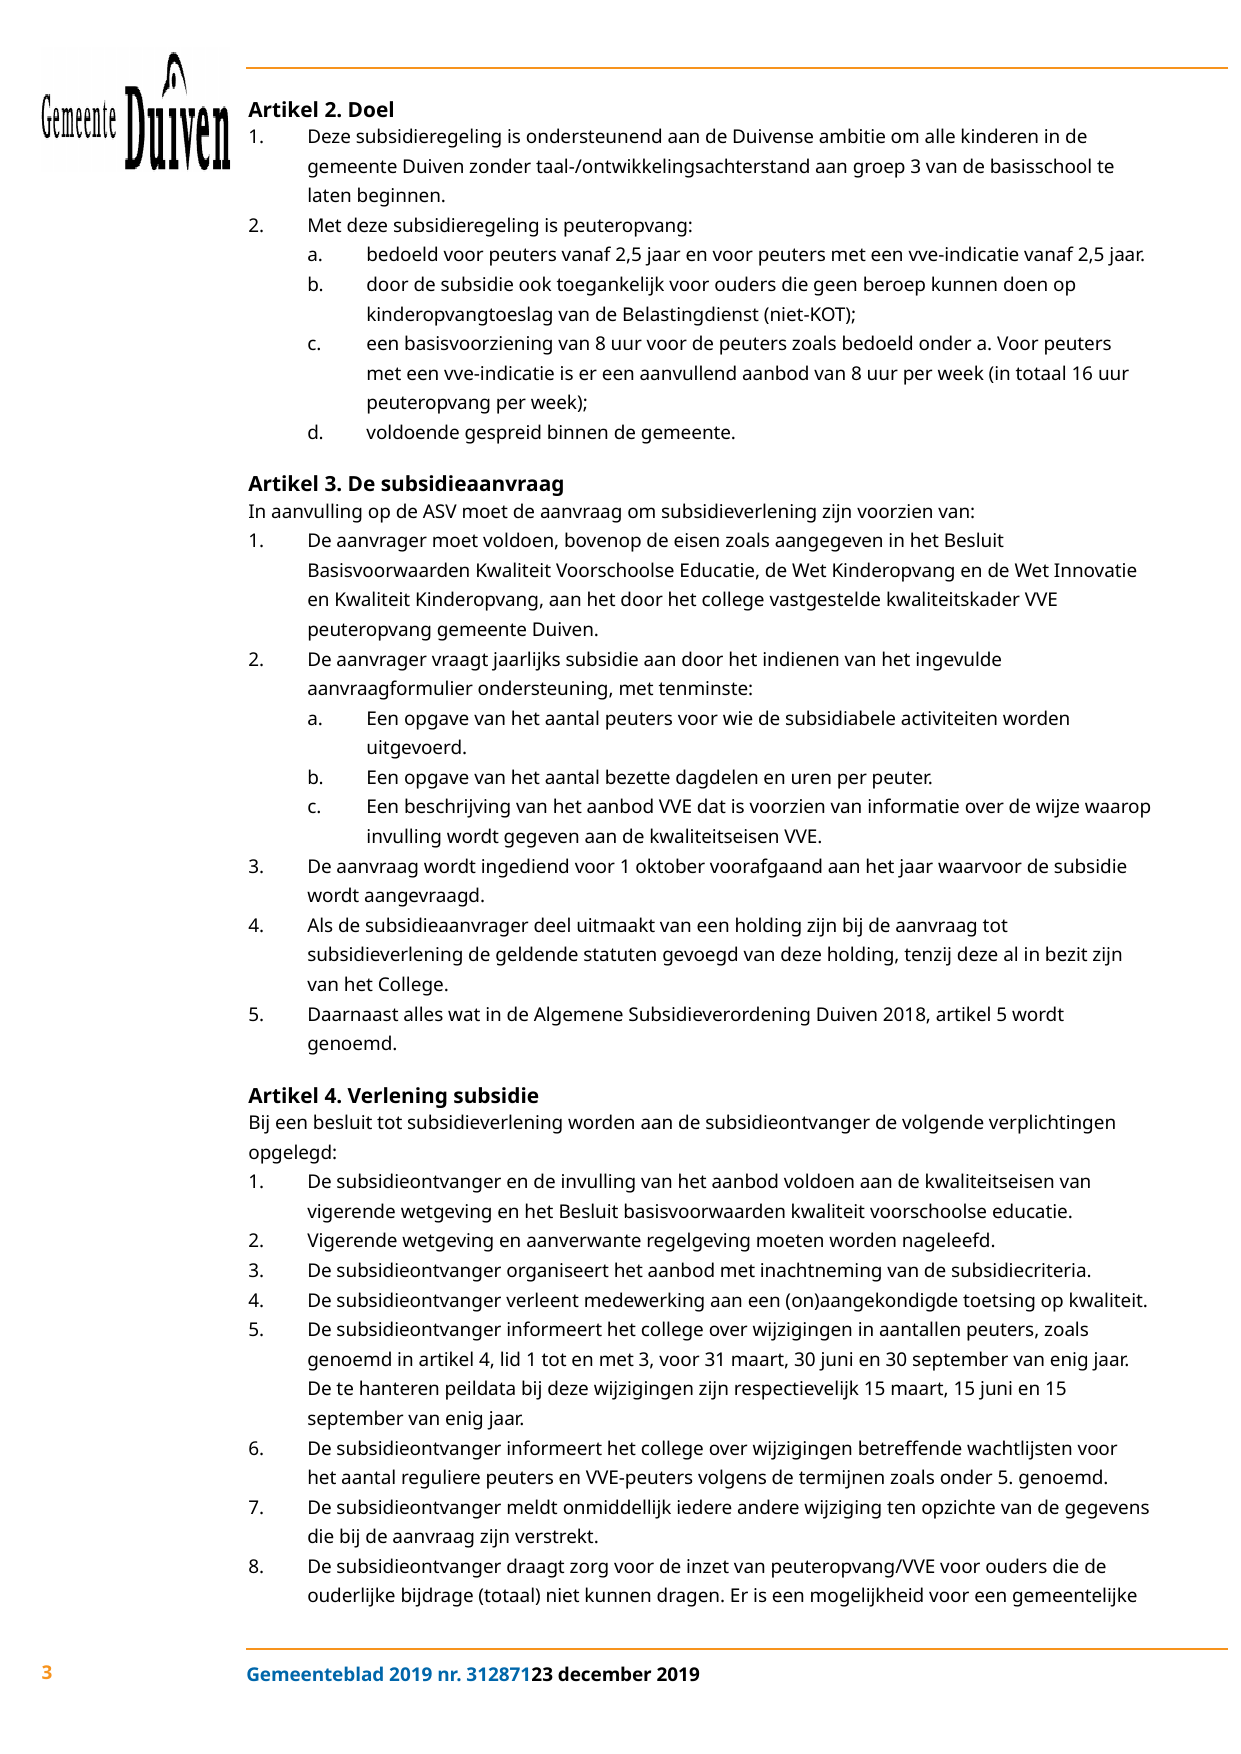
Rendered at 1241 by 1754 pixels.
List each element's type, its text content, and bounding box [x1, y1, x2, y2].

list bedoeld voor peuters vanaf 2,5 jaar en voor peuters met een vve-indicatie vanaf 2,5 jaar. [307, 242, 1152, 267]
list De subsidieontvanger meldt onmiddellijk iedere andere wijziging ten opzichte van de gegevens die bij de aanvraag zijn verstrekt. [248, 1494, 1152, 1549]
picture [41, 47, 231, 172]
list De subsidieontvanger draagt zorg voor de inzet van peuteropvang/VVE voor ouders die de ouderlijke bijdrage (totaal) niet kunnen dragen. Er is een mogelijkheid voor een gemeentelijke [248, 1553, 1152, 1608]
list Een beschrijving van het aanbod VVE dat is voorzien van informatie over de wijze waarop invulling wordt gegeven aan de kwaliteitseisen VVE. [307, 794, 1152, 849]
list Een opgave van het aantal peuters voor wie de subsidiabele activiteiten worden uitgevoerd. [307, 705, 1152, 760]
list De aanvrager vraagt jaarlijks subsidie aan door het indienen van het ingevulde aanvraagformulier ondersteuning, met tenminste: [248, 646, 1152, 701]
list Vigerende wetgeving en aanverwante regelgeving moeten worden nageleefd. [248, 1228, 1152, 1253]
list De subsidieontvanger informeert het college over wijzigingen in aantallen peuters, zoals genoemd in artikel 4, lid 1 tot en met 3, voor 31 maart, 30 juni en 30 september van enig jaar. De te hanteren peildata bij deze wijzigingen zijn respectievelijk 15 maart, 15 juni en 15 september van enig jaar. [248, 1316, 1152, 1431]
text Bij een besluit tot subsidieverlening worden aan de subsidieontvanger de volgende verplichtingen opgelegd: [248, 1109, 1152, 1164]
list een basisvoorziening van 8 uur voor de peuters zoals bedoeld onder a. Voor peuters met een vve-indicatie is er een aanvullend aanbod van 8 uur per week (in totaal 16 uur peuteropvang per week); [307, 330, 1152, 415]
list Met deze subsidieregeling is peuteropvang: [248, 212, 1152, 238]
list Als de subsidieaanvrager deel uitmaakt van een holding zijn bij de aanvraag tot subsidieverlening de geldende statuten gevoegd van deze holding, tenzij deze al in bezit zijn van het College. [248, 912, 1152, 997]
text Artikel 4. Verlening subsidie [248, 1081, 1152, 1109]
text Artikel 3. De subsidieaanvraag [248, 469, 1152, 498]
list Daarnaast alles wat in de Algemene Subsidieverordening Duiven 2018, artikel 5 wordt genoemd. [248, 1001, 1152, 1056]
list door de subsidie ook toegankelijk voor ouders die geen beroep kunnen doen op kinderopvangtoeslag van de Belastingdienst (niet-KOT); [307, 271, 1152, 326]
list De subsidieontvanger en de invulling van het aanbod voldoen aan de kwaliteitseisen van vigerende wetgeving en het Besluit basisvoorwaarden kwaliteit voorschoolse educatie. [248, 1168, 1152, 1224]
list De aanvraag wordt ingediend voor 1 oktober voorafgaand aan het jaar waarvoor de subsidie wordt aangevraagd. [248, 853, 1152, 908]
list De subsidieontvanger informeert het college over wijzigingen betreffende wachtlijsten voor het aantal reguliere peuters en VVE-peuters volgens de termijnen zoals onder 5. genoemd. [248, 1435, 1152, 1490]
list De subsidieontvanger organiseert het aanbod met inachtneming van de subsidiecriteria. [248, 1257, 1152, 1283]
list Deze subsidieregeling is ondersteunend aan de Duivense ambitie om alle kinderen in de gemeente Duiven zonder taal-/ontwikkelingsachterstand aan groep 3 van de basisschool te laten beginnen. [248, 123, 1152, 208]
list De aanvrager moet voldoen, bovenop de eisen zoals aangegeven in het Besluit Basisvoorwaarden Kwaliteit Voorschoolse Educatie, de Wet Kinderopvang en de Wet Innovatie en Kwaliteit Kinderopvang, aan het door het college vastgestelde kwaliteitskader VVE peuteropvang gemeente Duiven. [248, 527, 1152, 642]
list Een opgave van het aantal bezette dagdelen en uren per peuter. [307, 764, 1152, 790]
list De subsidieontvanger verleent medewerking aan een (on)aangekondigde toetsing op kwaliteit. [248, 1287, 1152, 1312]
text Artikel 2. Doel [248, 95, 1152, 123]
list voldoende gespreid binnen de gemeente. [307, 419, 1152, 445]
text In aanvulling op de ASV moet de aanvraag om subsidieverlening zijn voorzien van: [248, 498, 1152, 524]
